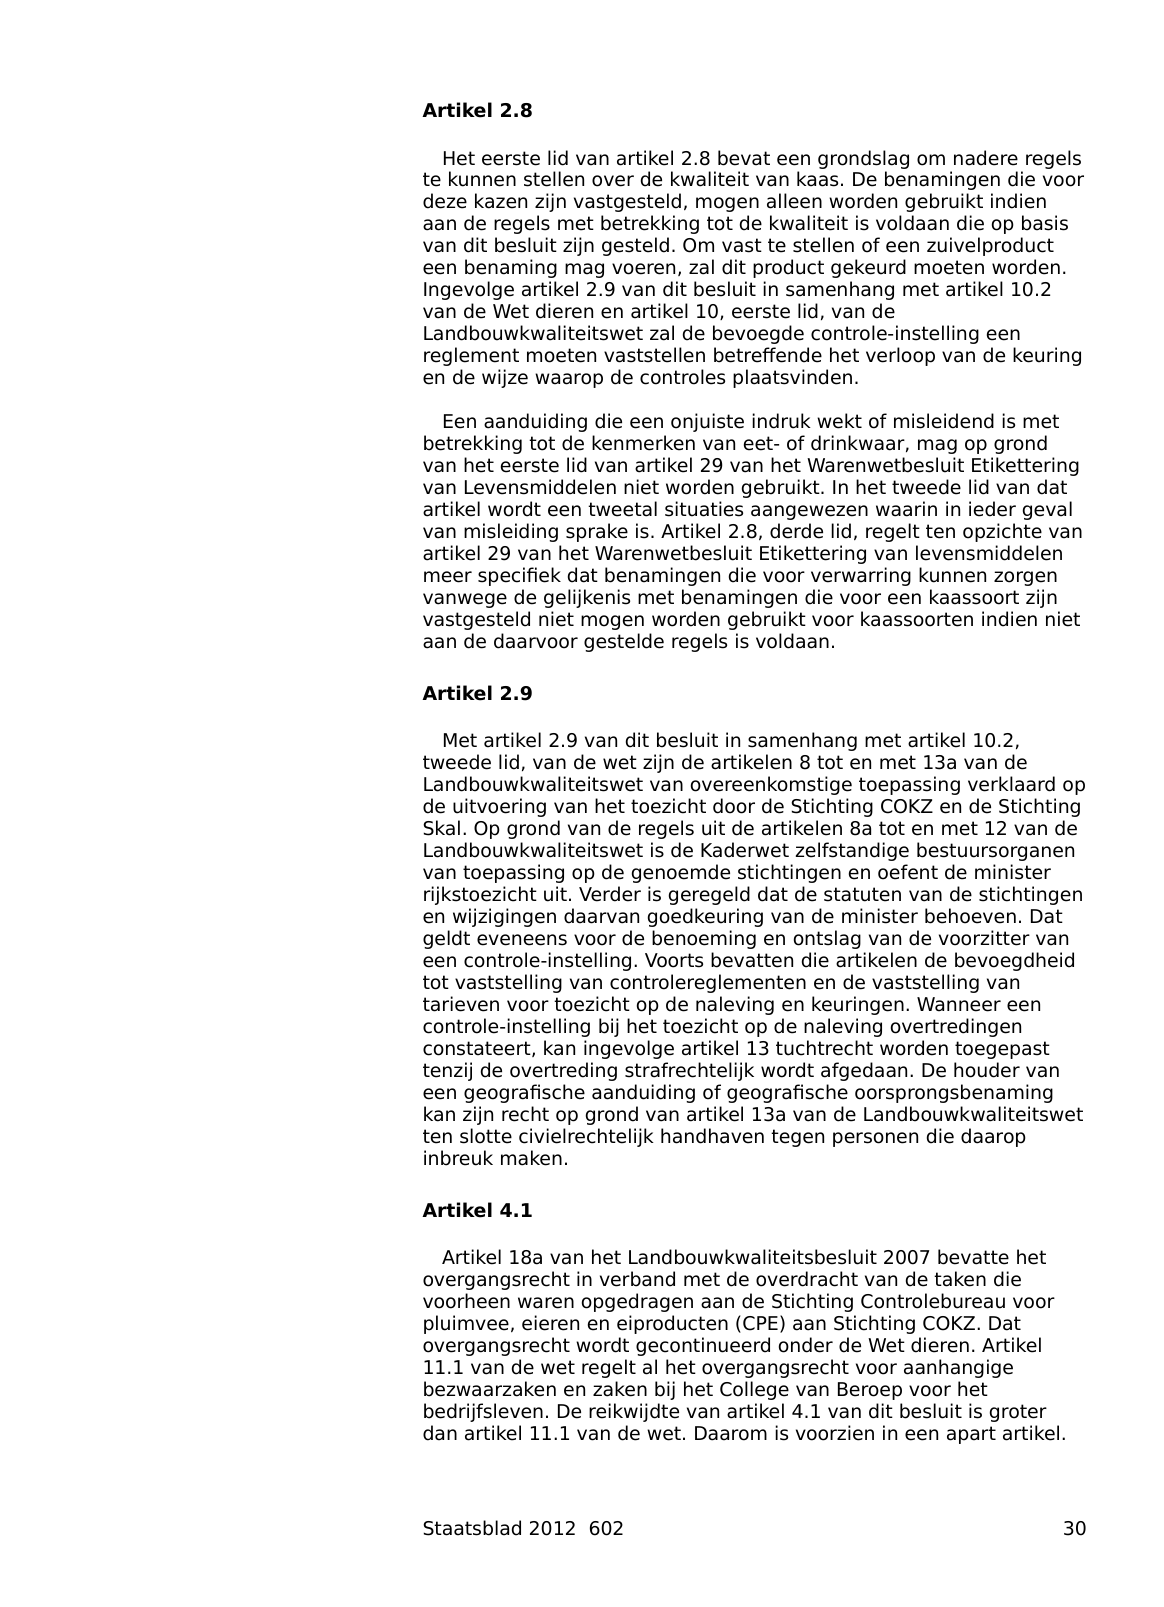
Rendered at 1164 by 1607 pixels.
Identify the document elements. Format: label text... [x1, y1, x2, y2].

subtitle Artikel 2.8 [422, 100, 1087, 122]
text Artikel 18a van het Landbouwkwaliteitsbesluit 2007 bevatte het overgangsrecht in verband met de overdracht van de taken die voorheen waren opgedragen aan de Stichting Controlebureau voor pluimvee, eieren en eiproducten (CPE) aan Stichting COKZ. Dat overgangsrecht wordt gecontinueerd onder de Wet dieren. Artikel 11.1 van de wet regelt al het overgangsrecht voor aanhangige bezwaarzaken en zaken bij het College van Beroep voor het bedrijfsleven. De reikwijdte van artikel 4.1 van dit besluit is groter dan artikel 11.1 van de wet. Daarom is voorzien in een apart artikel. [422, 1247, 1087, 1444]
text Het eerste lid van artikel 2.8 bevat een grondslag om nadere regels te kunnen stellen over de kwaliteit van kaas. De benamingen die voor deze kazen zijn vastgesteld, mogen alleen worden gebruikt indien aan de regels met betrekking tot de kwaliteit is voldaan die op basis van dit besluit zijn gesteld. Om vast te stellen of een zuivelproduct een benaming mag voeren, zal dit product gekeurd moeten worden. Ingevolge artikel 2.9 van dit besluit in samenhang met artikel 10.2 van de Wet dieren en artikel 10, eerste lid, van de Landbouwkwaliteitswet zal de bevoegde controle-instelling een reglement moeten vaststellen betreffende het verloop van de keuring en de wijze waarop de controles plaatsvinden. [422, 147, 1087, 389]
text Een aanduiding die een onjuiste indruk wekt of misleidend is met betrekking tot de kenmerken van eet- of drinkwaar, mag op grond van het eerste lid van artikel 29 van het Warenwetbesluit Etikettering van Levensmiddelen niet worden gebruikt. In het tweede lid van dat artikel wordt een tweetal situaties aangewezen waarin in ieder geval van misleiding sprake is. Artikel 2.8, derde lid, regelt ten opzichte van artikel 29 van het Warenwetbesluit Etikettering van levensmiddelen meer specifiek dat benamingen die voor verwarring kunnen zorgen vanwege de gelijkenis met benamingen die voor een kaassoort zijn vastgesteld niet mogen worden gebruikt voor kaassoorten indien niet aan de daarvoor gestelde regels is voldaan. [422, 411, 1087, 653]
subtitle Artikel 2.9 [422, 683, 1087, 705]
text Met artikel 2.9 van dit besluit in samenhang met artikel 10.2, tweede lid, van de wet zijn de artikelen 8 tot en met 13a van de Landbouwkwaliteitswet van overeenkomstige toepassing verklaard op de uitvoering van het toezicht door de Stichting COKZ en de Stichting Skal. Op grond van de regels uit de artikelen 8a tot en met 12 van de Landbouwkwaliteitswet is de Kaderwet zelfstandige bestuursorganen van toepassing op de genoemde stichtingen en oefent de minister rijkstoezicht uit. Verder is geregeld dat de statuten van de stichtingen en wijzigingen daarvan goedkeuring van de minister behoeven. Dat geldt eveneens voor de benoeming en ontslag van de voorzitter van een controle-instelling. Voorts bevatten die artikelen de bevoegdheid tot vaststelling van controlereglementen en de vaststelling van tarieven voor toezicht op de naleving en keuringen. Wanneer een controle-instelling bij het toezicht op de naleving overtredingen constateert, kan ingevolge artikel 13 tuchtrecht worden toegepast tenzij de overtreding strafrechtelijk wordt afgedaan. De houder van een geografische aanduiding of geografische oorsprongsbenaming kan zijn recht op grond van artikel 13a van de Landbouwkwaliteitswet ten slotte civielrechtelijk handhaven tegen personen die daarop inbreuk maken. [422, 730, 1087, 1170]
subtitle Artikel 4.1 [422, 1200, 1087, 1222]
